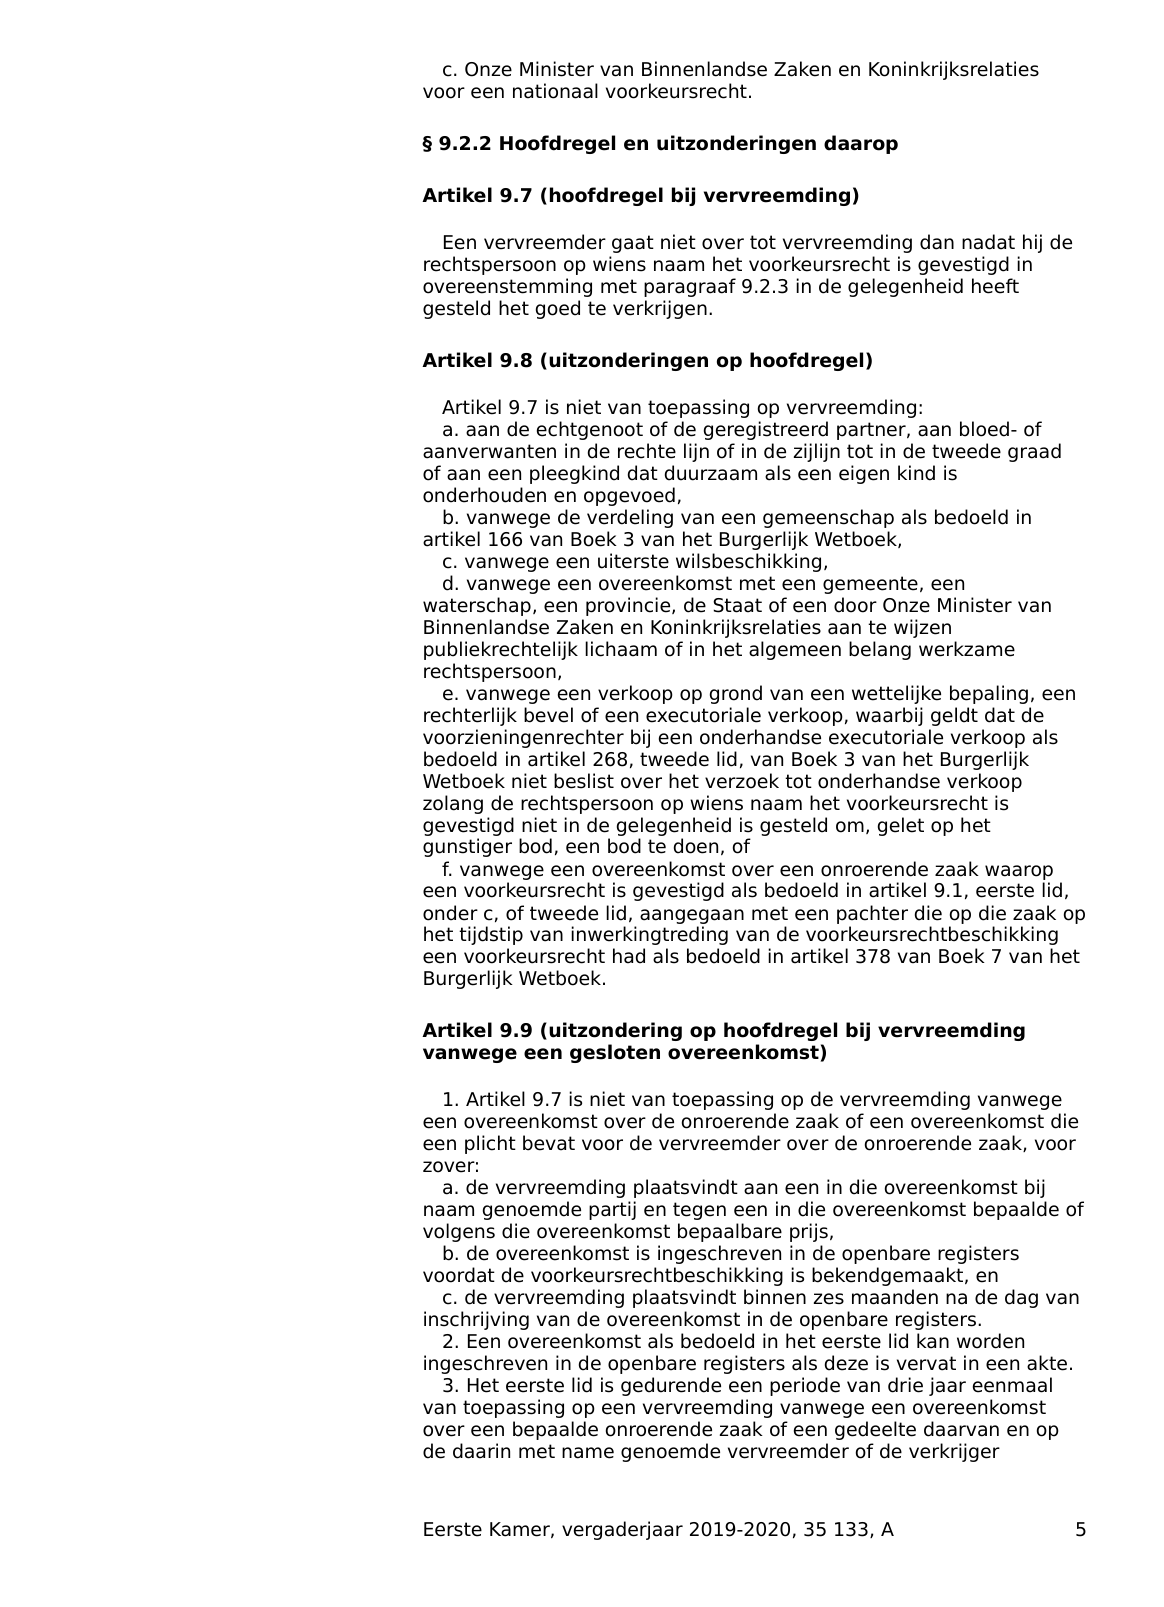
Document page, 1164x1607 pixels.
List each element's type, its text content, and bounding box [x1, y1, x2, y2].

text c. de vervreemding plaatsvindt binnen zes maanden na de dag van inschrijving van de overeenkomst in de openbare registers. [422, 1287, 1087, 1331]
subtitle Artikel 9.9 (uitzondering op hoofdregel bij vervreemding vanwege een gesloten overeenkomst) [422, 1020, 1087, 1064]
text Artikel 9.7 is niet van toepassing op vervreemding: [422, 397, 1087, 419]
text a. aan de echtgenoot of de geregistreerd partner, aan bloed- of aanverwanten in de rechte lijn of in de zijlijn tot in de tweede graad of aan een pleegkind dat duurzaam als een eigen kind is onderhouden en opgevoed, [422, 419, 1087, 507]
text d. vanwege een overeenkomst met een gemeente, een waterschap, een provincie, de Staat of een door Onze Minister van Binnenlandse Zaken en Koninkrijksrelaties aan te wijzen publiekrechtelijk lichaam of in het algemeen belang werkzame rechtspersoon, [422, 573, 1087, 683]
text f. vanwege een overeenkomst over een onroerende zaak waarop een voorkeursrecht is gevestigd als bedoeld in artikel 9.1, eerste lid, onder c, of tweede lid, aangegaan met een pachter die op die zaak op het tijdstip van inwerkingtreding van de voorkeursrechtbeschikking een voorkeursrecht had als bedoeld in artikel 378 van Boek 7 van het Burgerlijk Wetboek. [422, 858, 1087, 990]
text b. vanwege de verdeling van een gemeenschap als bedoeld in artikel 166 van Boek 3 van het Burgerlijk Wetboek, [422, 507, 1087, 551]
text Een vervreemder gaat niet over tot vervreemding dan nadat hij de rechtspersoon op wiens naam het voorkeursrecht is gevestigd in overeenstemming met paragraaf 9.2.3 in de gelegenheid heeft gesteld het goed te verkrijgen. [422, 232, 1087, 320]
text a. de vervreemding plaatsvindt aan een in die overeenkomst bij naam genoemde partij en tegen een in die overeenkomst bepaalde of volgens die overeenkomst bepaalbare prijs, [422, 1177, 1087, 1243]
subtitle § 9.2.2 Hoofdregel en uitzonderingen daarop [422, 133, 1087, 155]
text 1. Artikel 9.7 is niet van toepassing op de vervreemding vanwege een overeenkomst over de onroerende zaak of een overeenkomst die een plicht bevat voor de vervreemder over de onroerende zaak, voor zover: [422, 1089, 1087, 1177]
subtitle Artikel 9.7 (hoofdregel bij vervreemding) [422, 185, 1087, 207]
subtitle Artikel 9.8 (uitzonderingen op hoofdregel) [422, 350, 1087, 372]
text c. vanwege een uiterste wilsbeschikking, [422, 551, 1087, 573]
text e. vanwege een verkoop op grond van een wettelijke bepaling, een rechterlijk bevel of een executoriale verkoop, waarbij geldt dat de voorzieningenrechter bij een onderhandse executoriale verkoop als bedoeld in artikel 268, tweede lid, van Boek 3 van het Burgerlijk Wetboek niet beslist over het verzoek tot onderhandse verkoop zolang de rechtspersoon op wiens naam het voorkeursrecht is gevestigd niet in de gelegenheid is gesteld om, gelet op het gunstiger bod, een bod te doen, of [422, 683, 1087, 858]
text 2. Een overeenkomst als bedoeld in het eerste lid kan worden ingeschreven in de openbare registers als deze is vervat in een akte. [422, 1331, 1087, 1375]
text b. de overeenkomst is ingeschreven in de openbare registers voordat de voorkeursrechtbeschikking is bekendgemaakt, en [422, 1243, 1087, 1287]
text c. Onze Minister van Binnenlandse Zaken en Koninkrijksrelaties voor een nationaal voorkeursrecht. [422, 59, 1087, 103]
text 3. Het eerste lid is gedurende een periode van drie jaar eenmaal van toepassing op een vervreemding vanwege een overeenkomst over een bepaalde onroerende zaak of een gedeelte daarvan en op de daarin met name genoemde vervreemder of de verkrijger [422, 1375, 1087, 1463]
